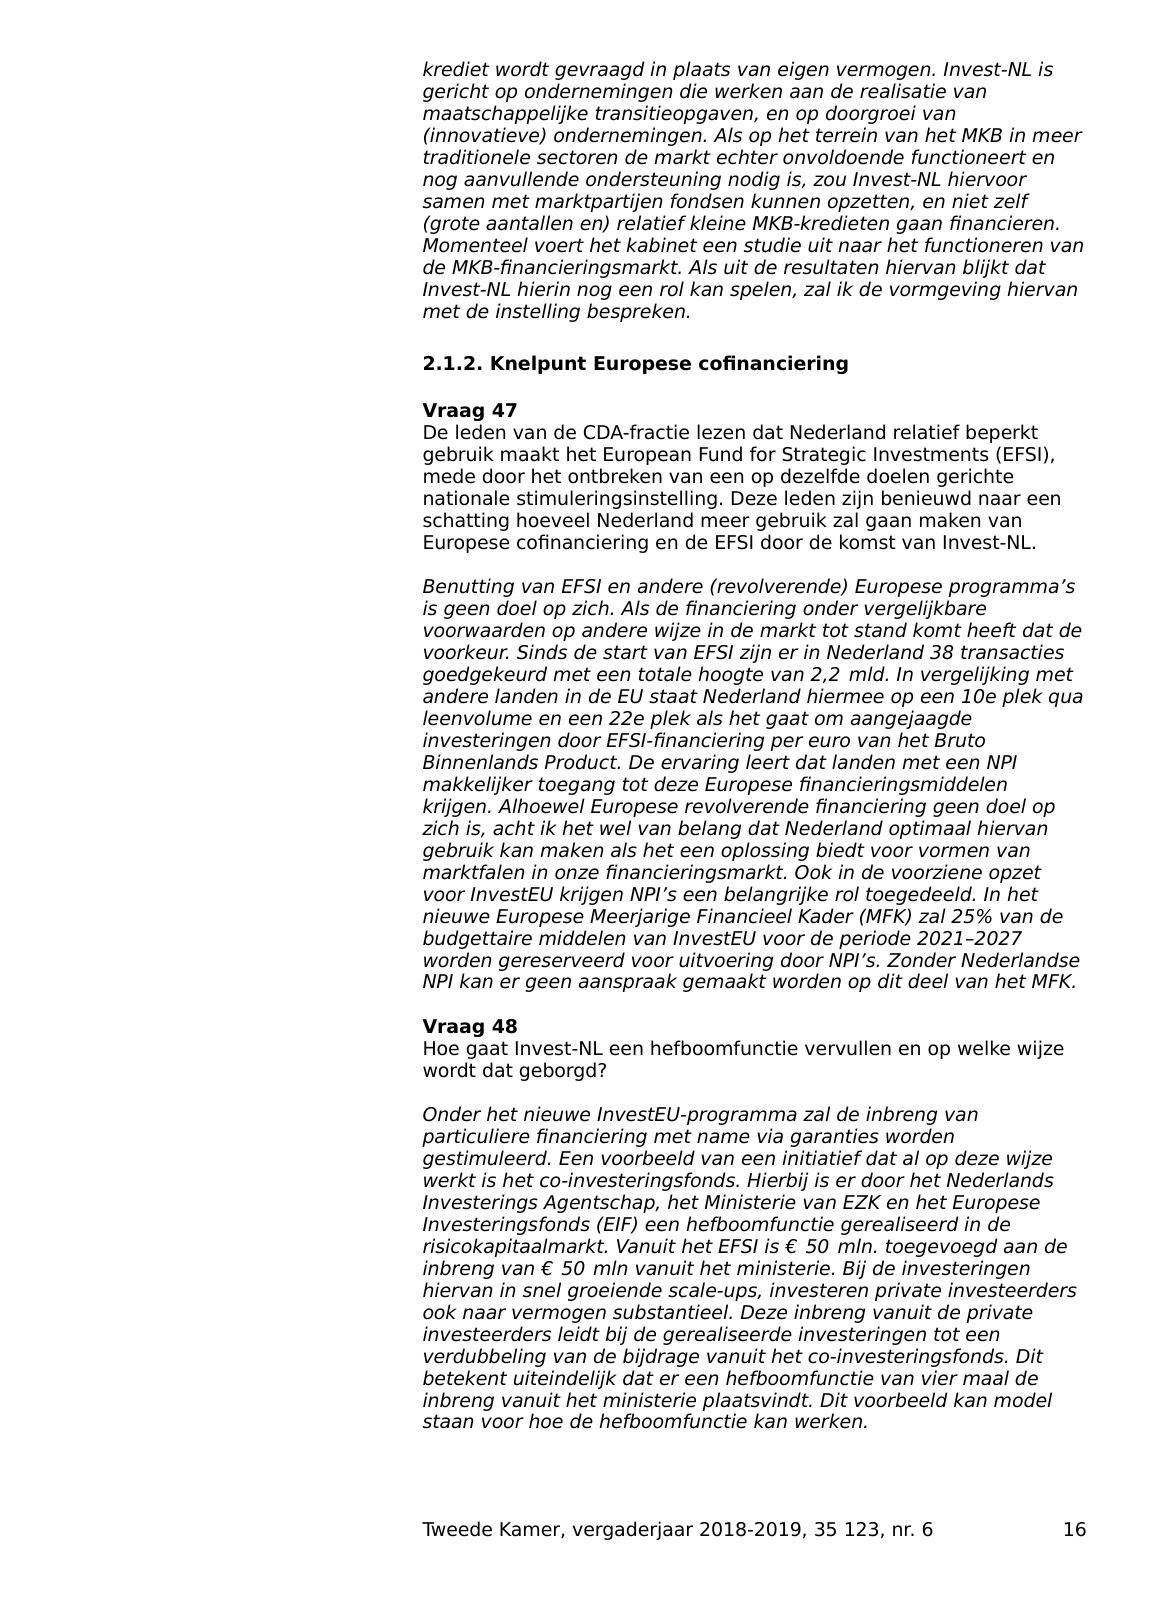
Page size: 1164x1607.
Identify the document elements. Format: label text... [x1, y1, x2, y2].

text De leden van de CDA-fractie lezen dat Nederland relatief beperkt gebruik maakt het European Fund for Strategic Investments (EFSI), mede door het ontbreken van een op dezelfde doelen gerichte nationale stimuleringsinstelling. Deze leden zijn benieuwd naar een schatting hoeveel Nederland meer gebruik zal gaan maken van Europese cofinanciering en de EFSI door de komst van Invest-NL. [422, 422, 1087, 554]
text Hoe gaat Invest-NL een hefboomfunctie vervullen en op welke wijze wordt dat geborgd? [422, 1038, 1087, 1082]
text Benutting van EFSI en andere (revolverende) Europese programma’s is geen doel op zich. Als de financiering onder vergelijkbare voorwaarden op andere wijze in de markt tot stand komt heeft dat de voorkeur. Sinds de start van EFSI zijn er in Nederland 38 transacties goedgekeurd met een totale hoogte van 2,2 mld. In vergelijking met andere landen in de EU staat Nederland hiermee op een 10e plek qua leenvolume en een 22e plek als het gaat om aangejaagde investeringen door EFSI-financiering per euro van het Bruto Binnenlands Product. De ervaring leert dat landen met een NPI makkelijker toegang tot deze Europese financieringsmiddelen krijgen. Alhoewel Europese revolverende financiering geen doel op zich is, acht ik het wel van belang dat Nederland optimaal hiervan gebruik kan maken als het een oplossing biedt voor vormen van marktfalen in onze financieringsmarkt. Ook in de voorziene opzet voor InvestEU krijgen NPI’s een belangrijke rol toegedeeld. In het nieuwe Europese Meerjarige Financieel Kader (MFK) zal 25% van de budgettaire middelen van InvestEU voor de periode 2021–2027 worden gereserveerd voor uitvoering door NPI’s. Zonder Nederlandse NPI kan er geen aanspraak gemaakt worden op dit deel van het MFK. [422, 576, 1087, 993]
text Vraag 47 [422, 400, 1087, 422]
text Onder het nieuwe InvestEU-programma zal de inbreng van particuliere financiering met name via garanties worden gestimuleerd. Een voorbeeld van een initiatief dat al op deze wijze werkt is het co-investeringsfonds. Hierbij is er door het Nederlands Investerings Agentschap, het Ministerie van EZK en het Europese Investeringsfonds (EIF) een hefboomfunctie gerealiseerd in de risicokapitaalmarkt. Vanuit het EFSI is € 50 mln. toegevoegd aan de inbreng van € 50 mln vanuit het ministerie. Bij de investeringen hiervan in snel groeiende scale-ups, investeren private investeerders ook naar vermogen substantieel. Deze inbreng vanuit de private investeerders leidt bij de gerealiseerde investeringen tot een verdubbeling van de bijdrage vanuit het co-investeringsfonds. Dit betekent uiteindelijk dat er een hefboomfunctie van vier maal de inbreng vanuit het ministerie plaatsvindt. Dit voorbeeld kan model staan voor hoe de hefboomfunctie kan werken. [422, 1104, 1087, 1433]
text krediet wordt gevraagd in plaats van eigen vermogen. Invest-NL is gericht op ondernemingen die werken aan de realisatie van maatschappelijke transitieopgaven, en op doorgroei van (innovatieve) ondernemingen. Als op het terrein van het MKB in meer traditionele sectoren de markt echter onvoldoende functioneert en nog aanvullende ondersteuning nodig is, zou Invest-NL hiervoor samen met marktpartijen fondsen kunnen opzetten, en niet zelf (grote aantallen en) relatief kleine MKB-kredieten gaan financieren. Momenteel voert het kabinet een studie uit naar het functioneren van de MKB-financieringsmarkt. Als uit de resultaten hiervan blijkt dat Invest-NL hierin nog een rol kan spelen, zal ik de vormgeving hiervan met de instelling bespreken. [422, 59, 1087, 323]
subtitle 2.1.2. Knelpunt Europese cofinanciering [422, 353, 1087, 375]
text Vraag 48 [422, 1016, 1087, 1038]
